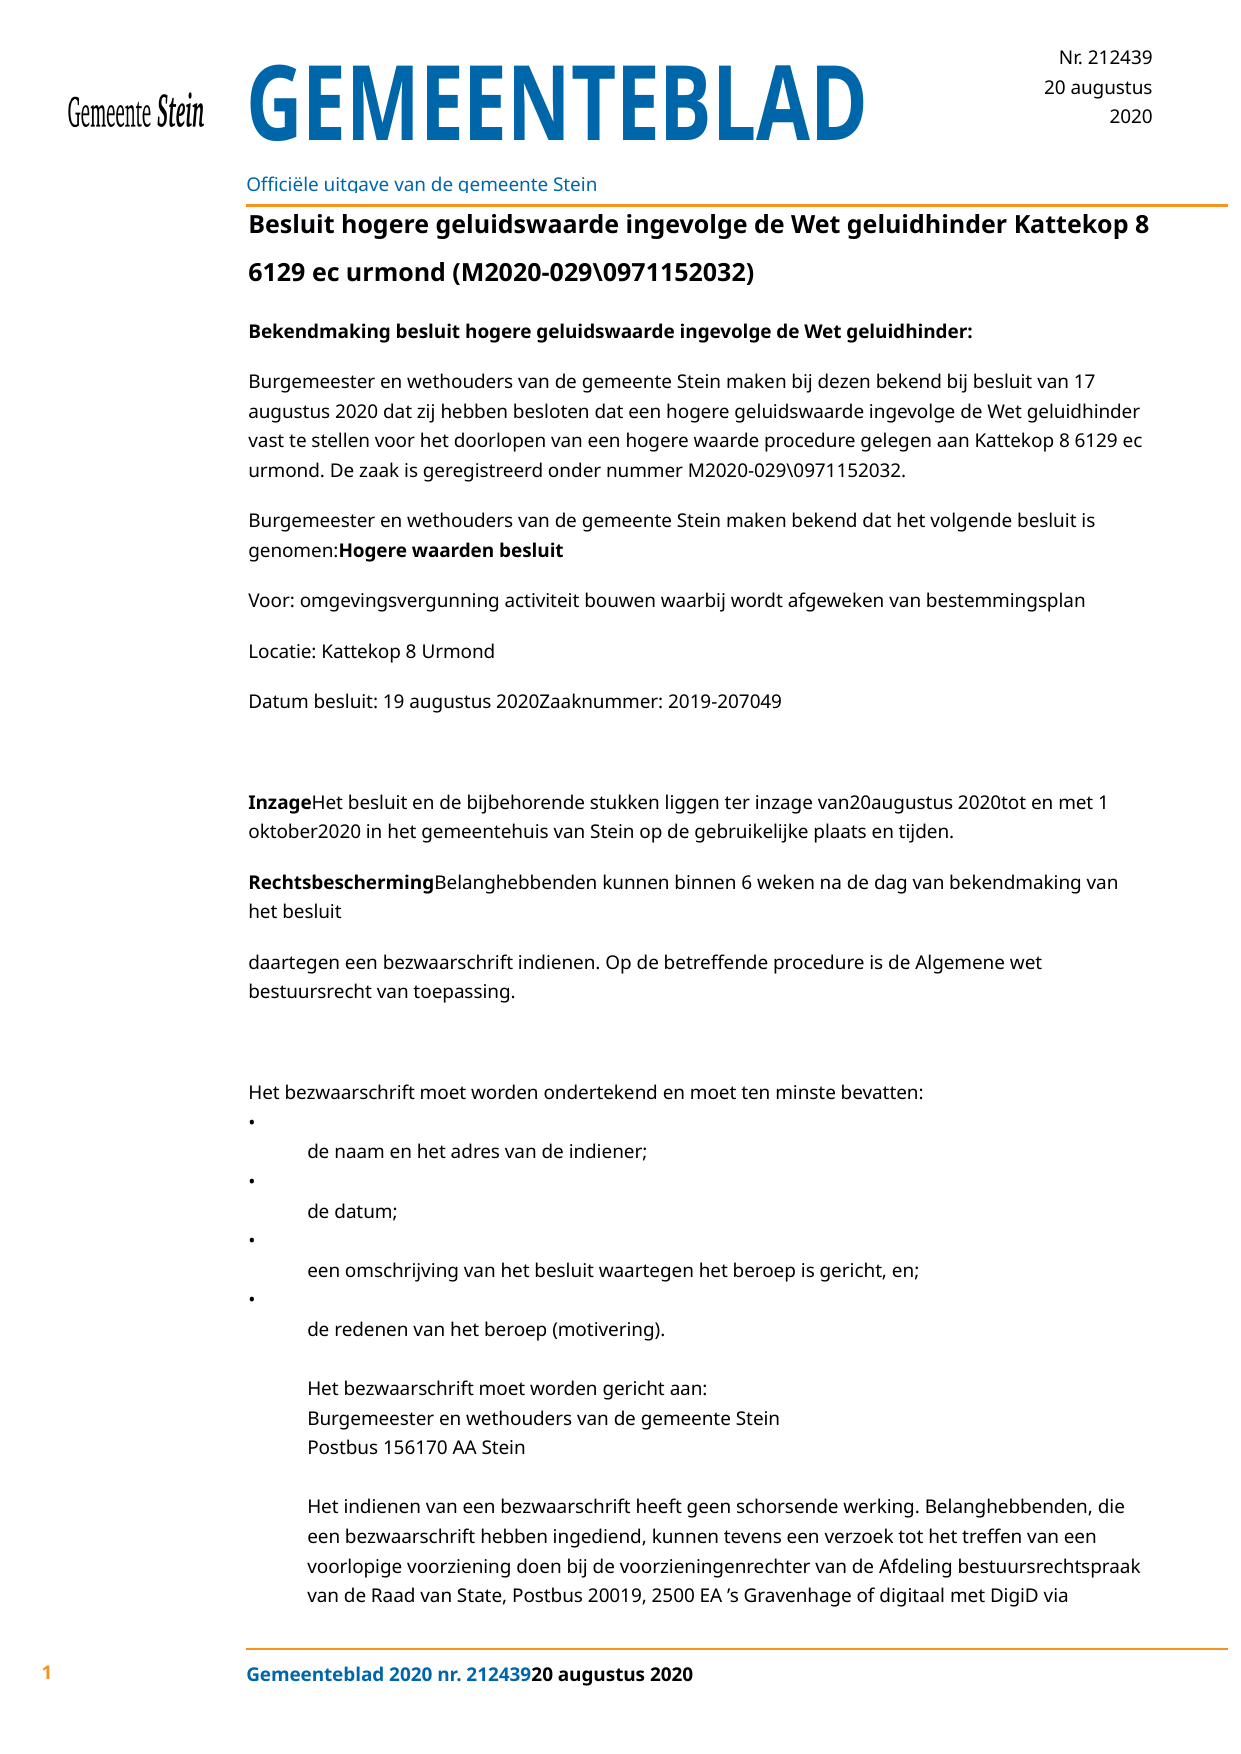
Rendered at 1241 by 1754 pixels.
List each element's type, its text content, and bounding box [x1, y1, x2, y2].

text Burgemeester en wethouders van de gemeente Stein maken bij dezen bekend bij besluit van 17 augustus 2020 dat zij hebben besloten dat een hogere geluidswaarde ingevolge de Wet geluidhinder vast te stellen voor het doorlopen van een hogere waarde procedure gelegen aan Kattekop 8 6129 ec urmond. De zaak is geregistreerd onder nummer M2020-029\0971152032. [248, 368, 1152, 483]
text InzageHet besluit en de bijbehorende stukken liggen ter inzage van20augustus 2020tot en met 1 oktober2020 in het gemeentehuis van Stein op de gebruikelijke plaats en tijden. [248, 789, 1152, 844]
text Voor: omgevingsvergunning activiteit bouwen waarbij wordt afgeweken van bestemmingsplan [248, 587, 1152, 613]
list Burgemeester en wethouders van de gemeente Stein [248, 1405, 1152, 1431]
text Bekendmaking besluit hogere geluidswaarde ingevolge de Wet geluidhinder: [248, 318, 1152, 344]
list Postbus 156170 AA Stein [248, 1434, 1152, 1460]
list Het indienen van een bezwaarschrift heeft geen schorsende werking. Belanghebbenden, die een bezwaarschrift hebben ingediend, kunnen tevens een verzoek tot het treffen van een voorlopige voorziening doen bij de voorzieningenrechter van de Afdeling bestuursrechtspraak van de Raad van State, Postbus 20019, 2500 EA ’s Gravenhage of digitaal met DigiD via [248, 1494, 1152, 1608]
text Burgemeester en wethouders van de gemeente Stein maken bekend dat het volgende besluit is genomen:Hogere waarden besluit [248, 507, 1152, 563]
text Datum besluit: 19 augustus 2020Zaaknummer: 2019-207049 [248, 688, 1152, 714]
text RechtsbeschermingBelanghebbenden kunnen binnen 6 weken na de dag van bekendmaking van het besluit [248, 869, 1152, 924]
list een omschrijving van het besluit waartegen het beroep is gericht, en; [248, 1257, 1152, 1283]
text Het bezwaarschrift moet worden ondertekend en moet ten minste bevatten: [248, 1079, 1152, 1105]
text Besluit hogere geluidswaarde ingevolge de Wet geluidhinder Kattekop 8 6129 ec urmond (M2020-029\0971152032) [248, 207, 1152, 288]
picture [41, 47, 231, 172]
text daartegen een bezwaarschrift indienen. Op de betreffende procedure is de Algemene wet bestuursrecht van toepassing. [248, 949, 1152, 1004]
list de datum; [248, 1198, 1152, 1224]
text Locatie: Kattekop 8 Urmond [248, 638, 1152, 664]
list Het bezwaarschrift moet worden gericht aan: [248, 1375, 1152, 1401]
list de naam en het adres van de indiener; [248, 1139, 1152, 1164]
list de redenen van het beroep (motivering). [248, 1316, 1152, 1342]
